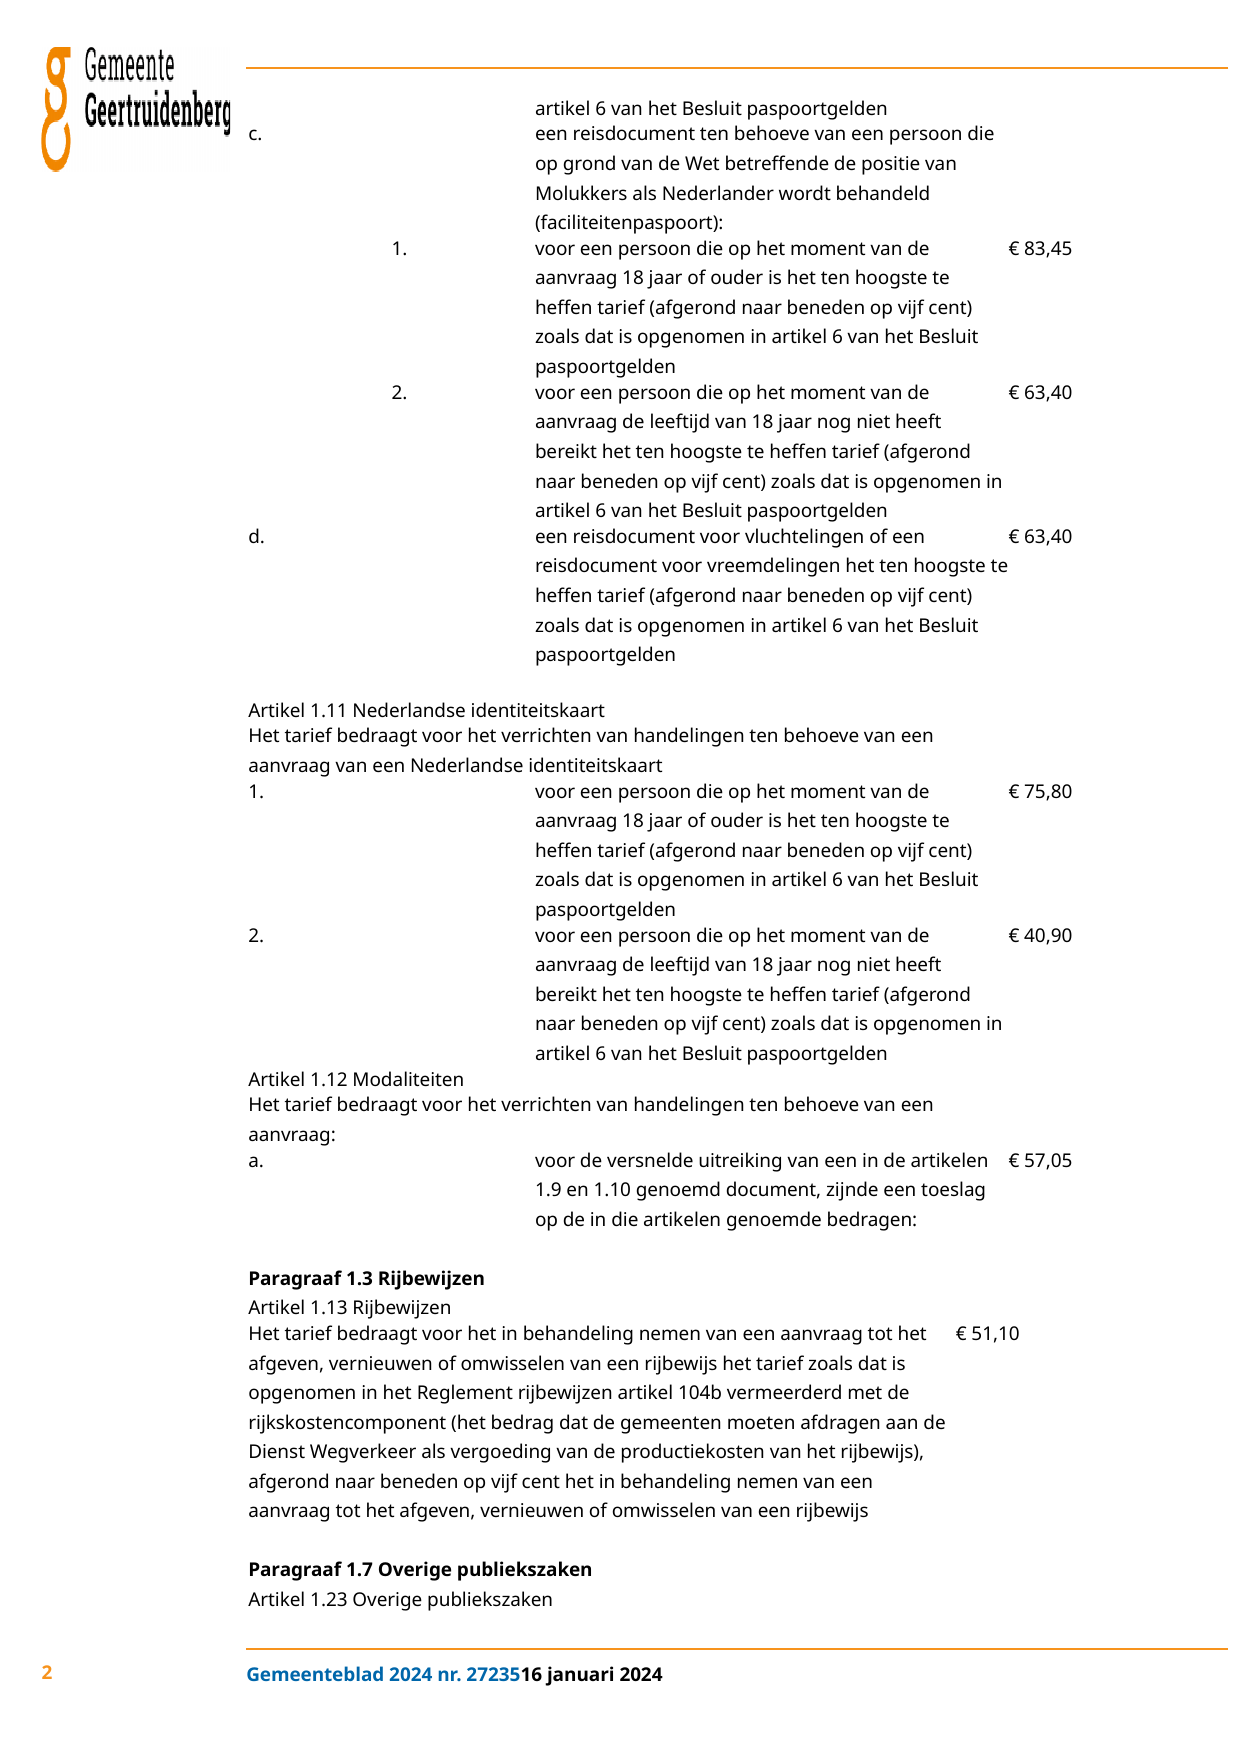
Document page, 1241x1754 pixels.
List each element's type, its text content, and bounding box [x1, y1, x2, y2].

table_cell [248, 379, 391, 523]
table_cell d. [248, 523, 535, 667]
text Paragraaf 1.3 Rijbewijzen [248, 1265, 1152, 1290]
table_cell [1008, 1066, 1152, 1092]
table_header Artikel 1.23 Overige publiekszaken [248, 1586, 981, 1612]
table_cell Het tarief bedraagt voor het verrichten van handelingen ten behoeve van een aanvraag: [248, 1092, 1008, 1147]
table_cell voor een persoon die op het moment van de aanvraag 18 jaar of ouder is het ten hoogste te heffen tarief (afgerond naar beneden op vijf cent) zoals dat is opgenomen in artikel 6 van het Besluit paspoortgelden [535, 235, 1008, 379]
table_cell Artikel 1.12 Modaliteiten [248, 1066, 1008, 1092]
table_cell voor een persoon die op het moment van de aanvraag de leeftijd van 18 jaar nog niet heeft bereikt het ten hoogste te heffen tarief (afgerond naar beneden op vijf cent) zoals dat is opgenomen in artikel 6 van het Besluit paspoortgelden [535, 922, 1008, 1066]
table_cell € 51,10 [956, 1320, 1152, 1523]
table_cell c. [248, 121, 535, 235]
table_cell 1. [391, 235, 535, 379]
table_cell voor een persoon die op het moment van de aanvraag 18 jaar of ouder is het ten hoogste te heffen tarief (afgerond naar beneden op vijf cent) zoals dat is opgenomen in artikel 6 van het Besluit paspoortgelden [535, 778, 1008, 922]
picture [41, 47, 231, 172]
table_cell [1008, 1092, 1152, 1147]
table_cell [391, 95, 535, 121]
table_cell Het tarief bedraagt voor het in behandeling nemen van een aanvraag tot het afgeven, vernieuwen of omwisselen van een rijbewijs het tarief zoals dat is opgenomen in het Reglement rijbewijzen artikel 104b vermeerderd met de rijkskostencomponent (het bedrag dat de gemeenten moeten afdragen aan de Dienst Wegverkeer als vergoeding van de productiekosten van het rijbewijs), afgerond naar beneden op vijf cent het in behandeling nemen van een aanvraag tot het afgeven, vernieuwen of omwisselen van een rijbewijs [248, 1320, 956, 1523]
table_header [981, 1586, 1152, 1612]
table_cell Het tarief bedraagt voor het verrichten van handelingen ten behoeve van een aanvraag van een Nederlandse identiteitskaart [248, 723, 1008, 778]
text Paragraaf 1.7 Overige publiekszaken [248, 1556, 1152, 1582]
table_cell € 75,80 [1008, 778, 1152, 922]
table_cell artikel 6 van het Besluit paspoortgelden [535, 95, 1008, 121]
table_cell € 40,90 [1008, 922, 1152, 1066]
table_cell [1008, 723, 1152, 778]
table_cell 1. [248, 778, 535, 922]
table_header [956, 1294, 1152, 1320]
table_cell a. [248, 1147, 535, 1232]
table_cell € 57,05 [1008, 1147, 1152, 1232]
table_cell voor de versnelde uitreiking van een in de artikelen 1.9 en 1.10 genoemd document, zijnde een toeslag op de in die artikelen genoemde bedragen: [535, 1147, 1008, 1232]
table_cell € 83,45 [1008, 235, 1152, 379]
table_cell [1008, 95, 1152, 121]
table_cell € 63,40 [1008, 523, 1152, 667]
table_cell [1008, 667, 1152, 722]
table_cell voor een persoon die op het moment van de aanvraag de leeftijd van 18 jaar nog niet heeft bereikt het ten hoogste te heffen tarief (afgerond naar beneden op vijf cent) zoals dat is opgenomen in artikel 6 van het Besluit paspoortgelden [535, 379, 1008, 523]
table_cell [1008, 121, 1152, 235]
table_cell Artikel 1.11 Nederlandse identiteitskaart [248, 667, 1008, 722]
table_cell [248, 95, 391, 121]
table_cell 2. [391, 379, 535, 523]
table_cell 2. [248, 922, 535, 1066]
table_header Artikel 1.13 Rijbewijzen [248, 1294, 956, 1320]
table_cell een reisdocument ten behoeve van een persoon die op grond van de Wet betreffende de positie van Molukkers als Nederlander wordt behandeld (faciliteitenpaspoort): [535, 121, 1008, 235]
table_cell een reisdocument voor vluchtelingen of een reisdocument voor vreemdelingen het ten hoogste te heffen tarief (afgerond naar beneden op vijf cent) zoals dat is opgenomen in artikel 6 van het Besluit paspoortgelden [535, 523, 1008, 667]
table_cell [248, 235, 391, 379]
table_cell € 63,40 [1008, 379, 1152, 523]
